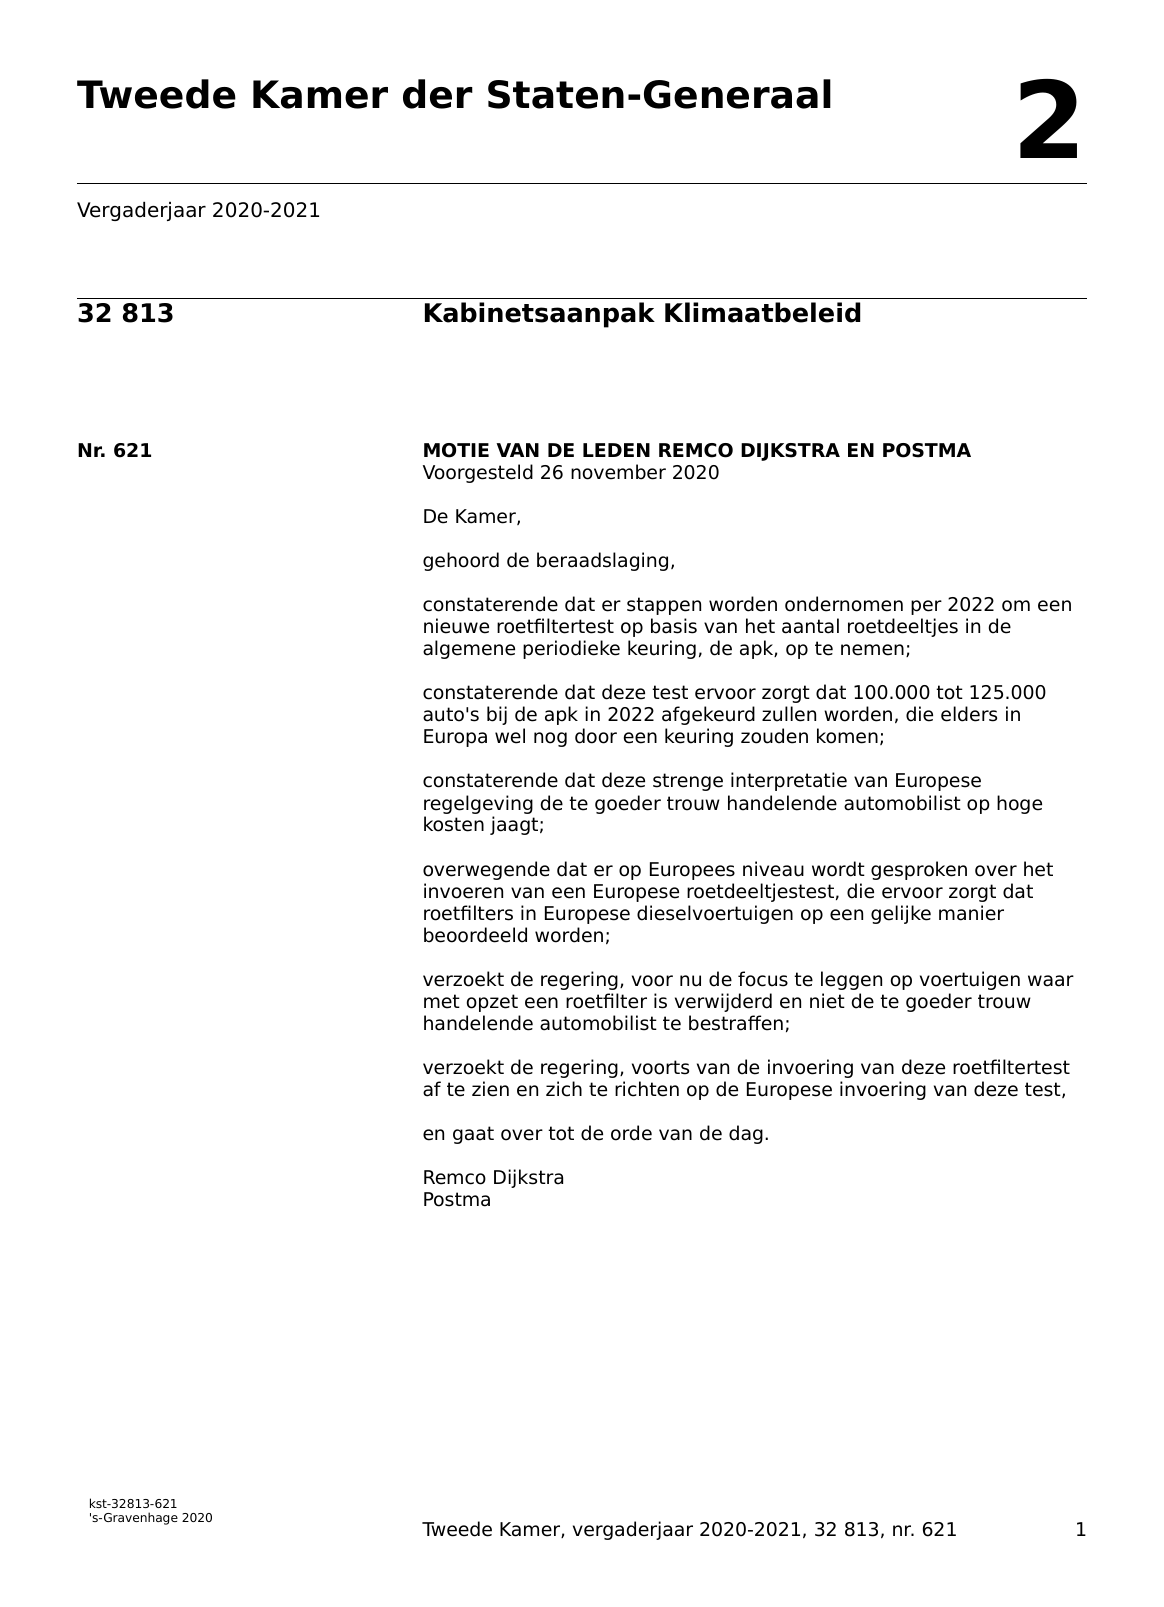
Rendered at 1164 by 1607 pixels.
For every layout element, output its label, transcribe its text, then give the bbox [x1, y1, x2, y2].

text constaterende dat er stappen worden ondernomen per 2022 om een nieuwe roetfiltertest op basis van het aantal roetdeeltjes in de algemene periodieke keuring, de apk, op te nemen; [422, 594, 1087, 660]
text Voorgesteld 26 november 2020 [422, 462, 1087, 484]
subtitle 32 813 Kabinetsaanpak Klimaatbeleid [77, 299, 1087, 329]
text Postma [422, 1189, 1087, 1211]
text gehoord de beraadslaging, [422, 550, 1087, 572]
text De Kamer, [422, 506, 1087, 528]
text Remco Dijkstra [422, 1167, 1087, 1189]
text 's-Gravenhage 2020 [88, 1511, 323, 1525]
table_header Tweede Kamer der Staten-Generaal [77, 59, 886, 183]
subtitle Nr. 621 MOTIE VAN DE LEDEN REMCO DIJKSTRA EN POSTMA [77, 440, 1087, 462]
text verzoekt de regering, voor nu de focus te leggen op voertuigen waar met opzet een roetfilter is verwijderd en niet de te goeder trouw handelende automobilist te bestraffen; [422, 969, 1087, 1034]
text kst-32813-621 [88, 1497, 323, 1511]
table_header 2 [886, 59, 1087, 183]
table_cell Vergaderjaar 2020-2021 [77, 184, 1087, 298]
text verzoekt de regering, voorts van de invoering van deze roetfiltertest af te zien en zich te richten op de Europese invoering van deze test, [422, 1057, 1087, 1101]
text constaterende dat deze test ervoor zorgt dat 100.000 tot 125.000 auto's bij de apk in 2022 afgekeurd zullen worden, die elders in Europa wel nog door een keuring zouden komen; [422, 682, 1087, 748]
text overwegende dat er op Europees niveau wordt gesproken over het invoeren van een Europese roetdeeltjestest, die ervoor zorgt dat roetfilters in Europese dieselvoertuigen op een gelijke manier beoordeeld worden; [422, 858, 1087, 946]
text en gaat over tot de orde van de dag. [422, 1123, 1087, 1145]
text constaterende dat deze strenge interpretatie van Europese regelgeving de te goeder trouw handelende automobilist op hoge kosten jaagt; [422, 770, 1087, 836]
